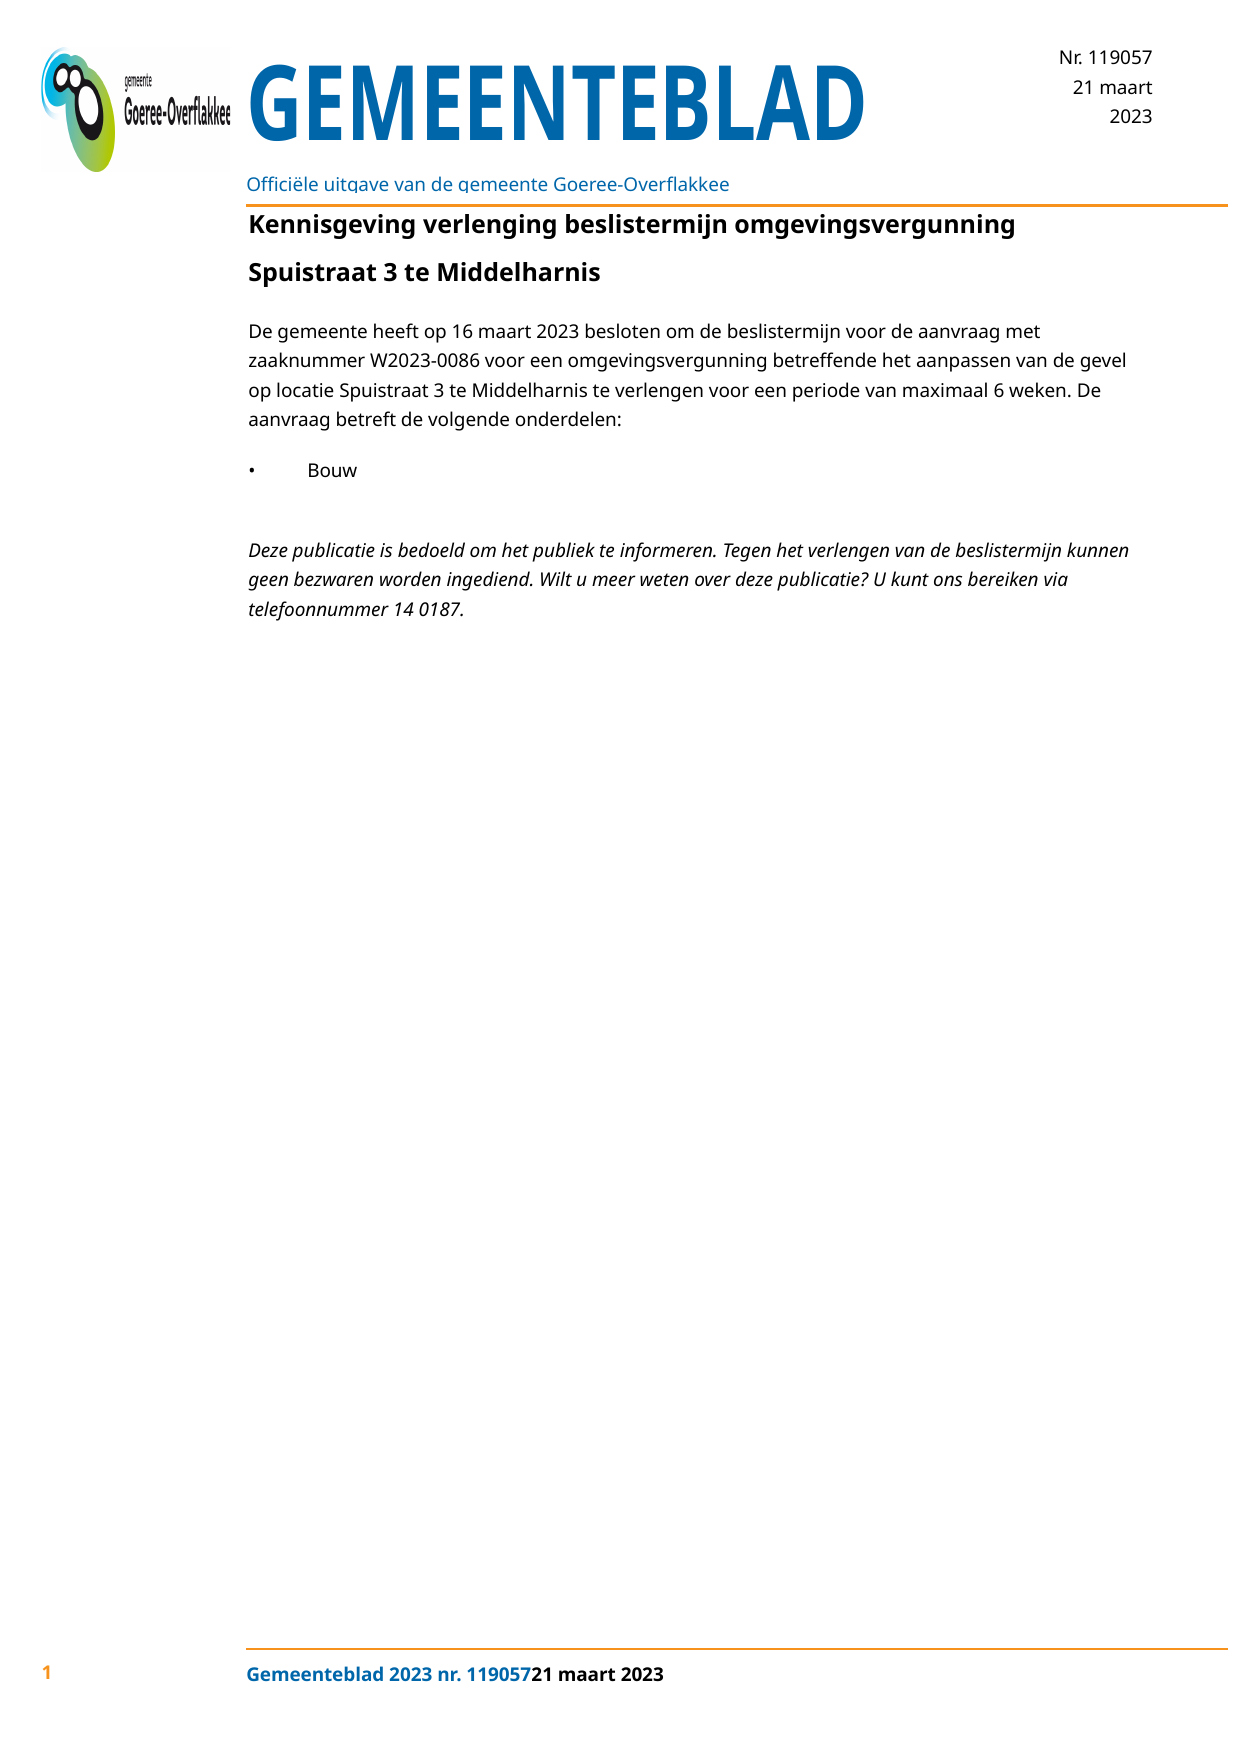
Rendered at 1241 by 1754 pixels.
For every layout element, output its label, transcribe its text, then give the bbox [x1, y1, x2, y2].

list Bouw [248, 457, 1152, 483]
text Kennisgeving verlenging beslistermijn omgevingsvergunning Spuistraat 3 te Middelharnis [248, 207, 1152, 288]
picture [41, 47, 231, 172]
text Deze publicatie is bedoeld om het publiek te informeren. Tegen het verlengen van de beslistermijn kunnen geen bezwaren worden ingediend. Wilt u meer weten over deze publicatie? U kunt ons bereiken via telefoonnummer 14 0187. [248, 537, 1152, 622]
text De gemeente heeft op 16 maart 2023 besloten om de beslistermijn voor de aanvraag met zaaknummer W2023-0086 voor een omgevingsvergunning betreffende het aanpassen van de gevel op locatie Spuistraat 3 te Middelharnis te verlengen voor een periode van maximaal 6 weken. De aanvraag betreft de volgende onderdelen: [248, 318, 1152, 432]
